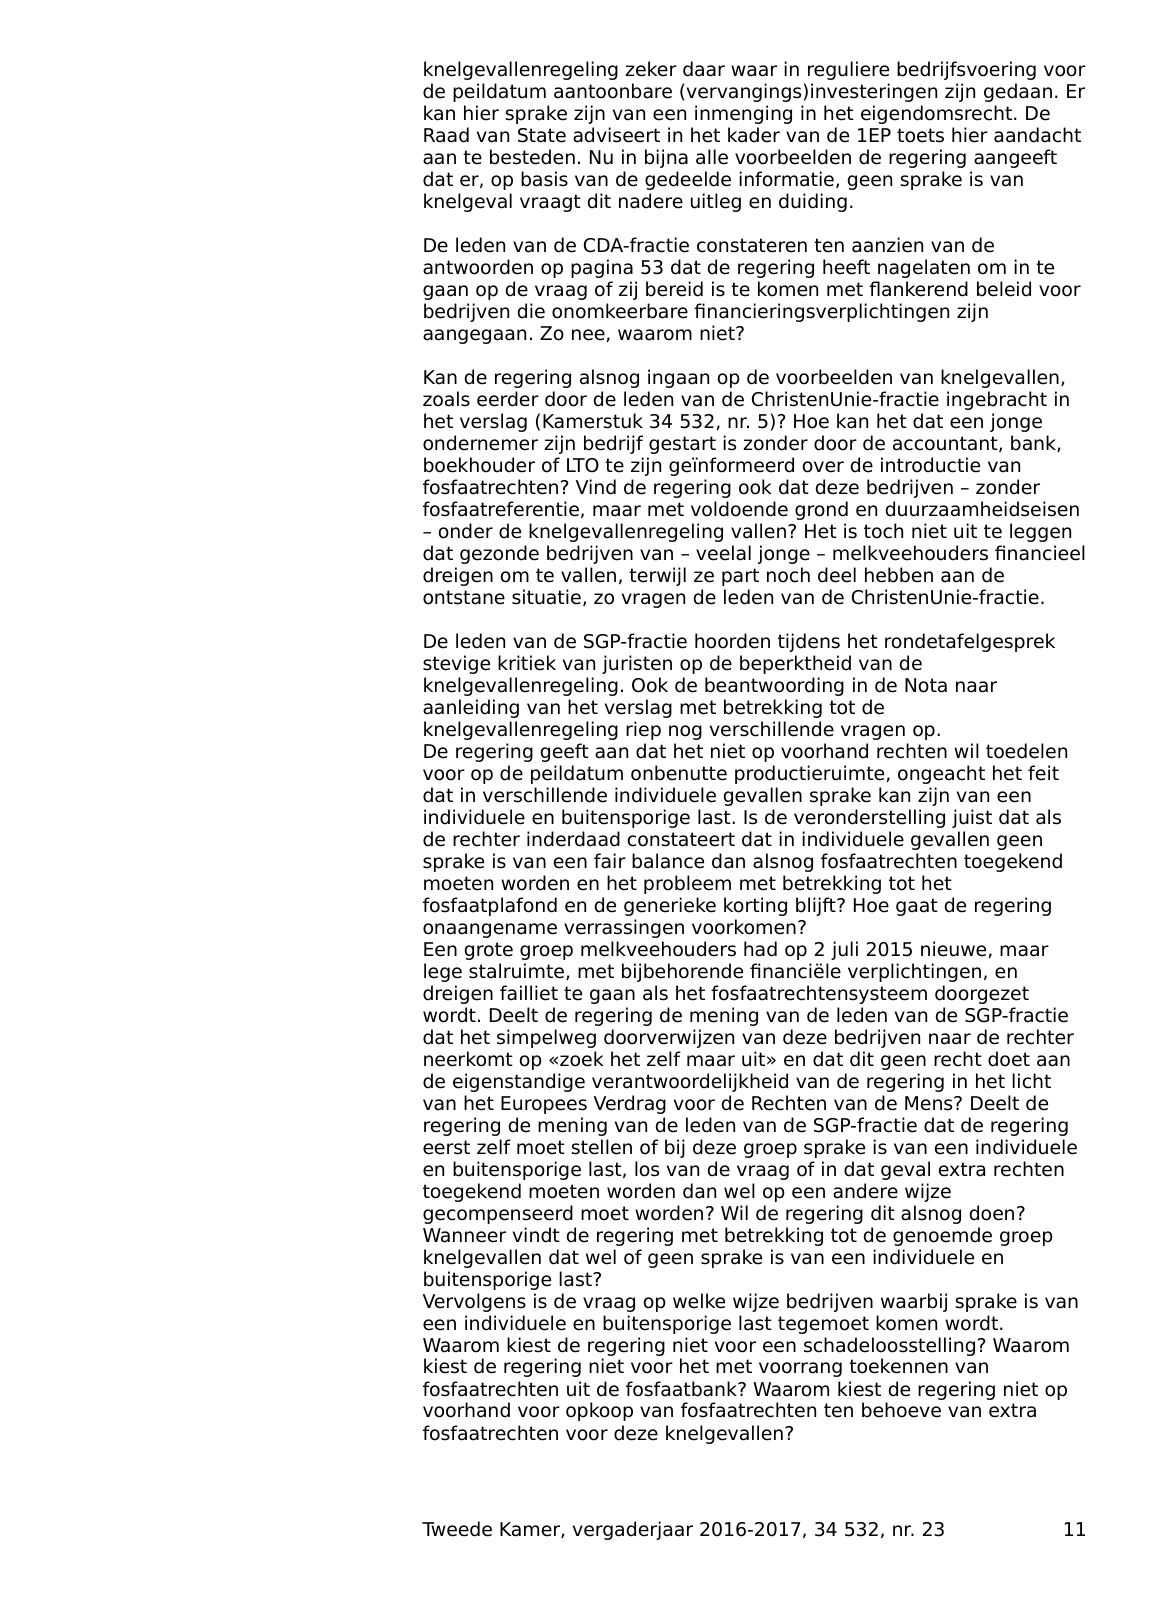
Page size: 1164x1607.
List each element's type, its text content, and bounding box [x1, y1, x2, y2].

text Kan de regering alsnog ingaan op de voorbeelden van knelgevallen, zoals eerder door de leden van de ChristenUnie-fractie ingebracht in het verslag (Kamerstuk 34 532, nr. 5)? Hoe kan het dat een jonge ondernemer zijn bedrijf gestart is zonder door de accountant, bank, boekhouder of LTO te zijn geïnformeerd over de introductie van fosfaatrechten? Vind de regering ook dat deze bedrijven – zonder fosfaatreferentie, maar met voldoende grond en duurzaamheidseisen – onder de knelgevallenregeling vallen? Het is toch niet uit te leggen dat gezonde bedrijven van – veelal jonge – melkveehouders financieel dreigen om te vallen, terwijl ze part noch deel hebben aan de ontstane situatie, zo vragen de leden van de ChristenUnie-fractie. [422, 367, 1087, 609]
text De leden van de SGP-fractie hoorden tijdens het rondetafelgesprek stevige kritiek van juristen op de beperktheid van de knelgevallenregeling. Ook de beantwoording in de Nota naar aanleiding van het verslag met betrekking tot de knelgevallenregeling riep nog verschillende vragen op. [422, 631, 1087, 741]
text knelgevallenregeling zeker daar waar in reguliere bedrijfsvoering voor de peildatum aantoonbare (vervangings)investeringen zijn gedaan. Er kan hier sprake zijn van een inmenging in het eigendomsrecht. De Raad van State adviseert in het kader van de 1EP toets hier aandacht aan te besteden. Nu in bijna alle voorbeelden de regering aangeeft dat er, op basis van de gedeelde informatie, geen sprake is van knelgeval vraagt dit nadere uitleg en duiding. [422, 59, 1087, 213]
text De leden van de CDA-fractie constateren ten aanzien van de antwoorden op pagina 53 dat de regering heeft nagelaten om in te gaan op de vraag of zij bereid is te komen met flankerend beleid voor bedrijven die onomkeerbare financieringsverplichtingen zijn aangegaan. Zo nee, waarom niet? [422, 235, 1087, 345]
text De regering geeft aan dat het niet op voorhand rechten wil toedelen voor op de peildatum onbenutte productieruimte, ongeacht het feit dat in verschillende individuele gevallen sprake kan zijn van een individuele en buitensporige last. Is de veronderstelling juist dat als de rechter inderdaad constateert dat in individuele gevallen geen sprake is van een fair balance dan alsnog fosfaatrechten toegekend moeten worden en het probleem met betrekking tot het fosfaatplafond en de generieke korting blijft? Hoe gaat de regering onaangename verrassingen voorkomen? [422, 741, 1087, 939]
text Een grote groep melkveehouders had op 2 juli 2015 nieuwe, maar lege stalruimte, met bijbehorende financiële verplichtingen, en dreigen failliet te gaan als het fosfaatrechtensysteem doorgezet wordt. Deelt de regering de mening van de leden van de SGP-fractie dat het simpelweg doorverwijzen van deze bedrijven naar de rechter neerkomt op «zoek het zelf maar uit» en dat dit geen recht doet aan de eigenstandige verantwoordelijkheid van de regering in het licht van het Europees Verdrag voor de Rechten van de Mens? Deelt de regering de mening van de leden van de SGP-fractie dat de regering eerst zelf moet stellen of bij deze groep sprake is van een individuele en buitensporige last, los van de vraag of in dat geval extra rechten toegekend moeten worden dan wel op een andere wijze gecompenseerd moet worden? Wil de regering dit alsnog doen? Wanneer vindt de regering met betrekking tot de genoemde groep knelgevallen dat wel of geen sprake is van een individuele en buitensporige last? [422, 939, 1087, 1291]
text Vervolgens is de vraag op welke wijze bedrijven waarbij sprake is van een individuele en buitensporige last tegemoet komen wordt. Waarom kiest de regering niet voor een schadeloosstelling? Waarom kiest de regering niet voor het met voorrang toekennen van fosfaatrechten uit de fosfaatbank? Waarom kiest de regering niet op voorhand voor opkoop van fosfaatrechten ten behoeve van extra fosfaatrechten voor deze knelgevallen? [422, 1291, 1087, 1444]
